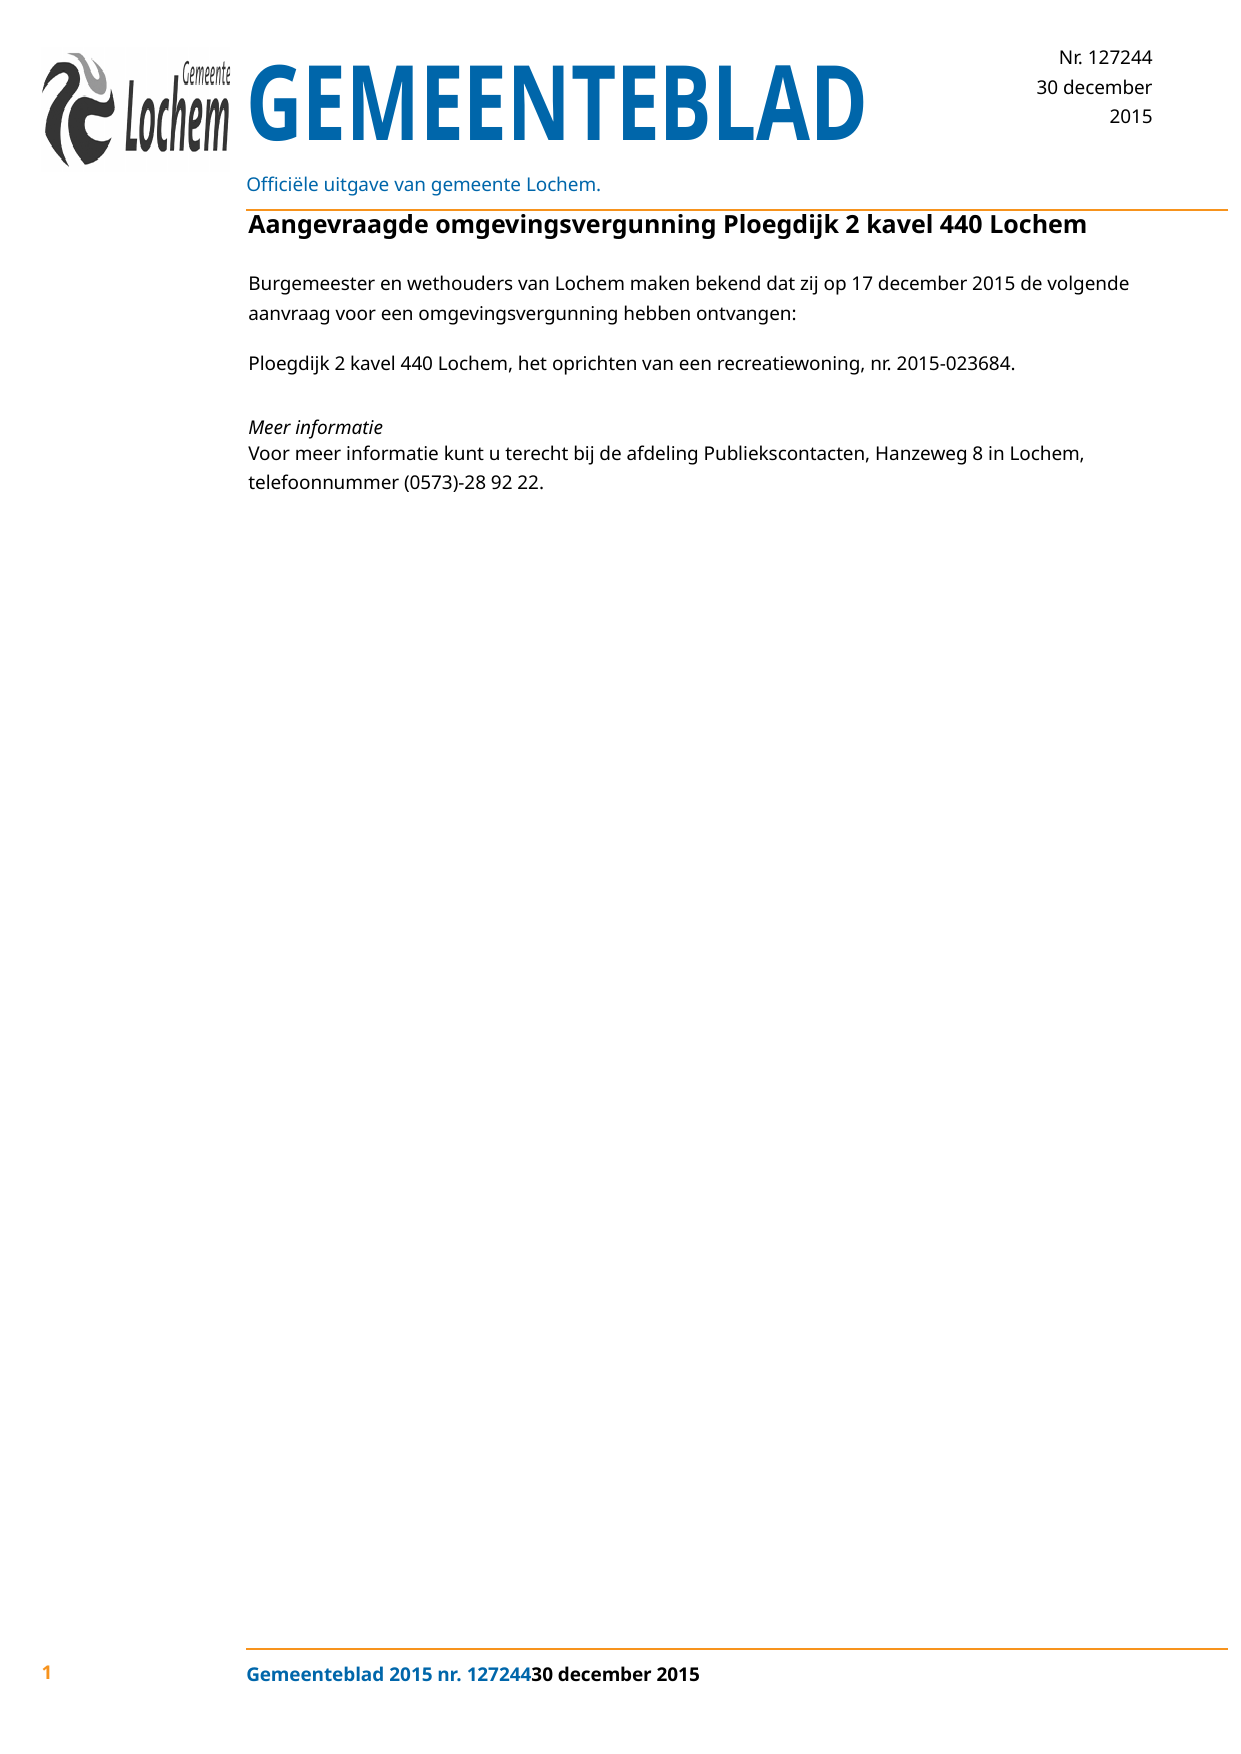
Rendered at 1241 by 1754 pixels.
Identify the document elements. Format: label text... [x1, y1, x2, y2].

text Burgemeester en wethouders van Lochem maken bekend dat zij op 17 december 2015 de volgende aanvraag voor een omgevingsvergunning hebben ontvangen: [248, 270, 1152, 326]
picture [41, 47, 231, 172]
text Meer informatie [248, 414, 1152, 440]
text Voor meer informatie kunt u terecht bij de afdeling Publiekscontacten, Hanzeweg 8 in Lochem, telefoonnummer (0573)-28 92 22. [248, 440, 1152, 495]
text Ploegdijk 2 kavel 440 Lochem, het oprichten van een recreatiewoning, nr. 2015-023684. [248, 350, 1152, 376]
text Aangevraagde omgevingsvergunning Ploegdijk 2 kavel 440 Lochem [248, 211, 1152, 241]
